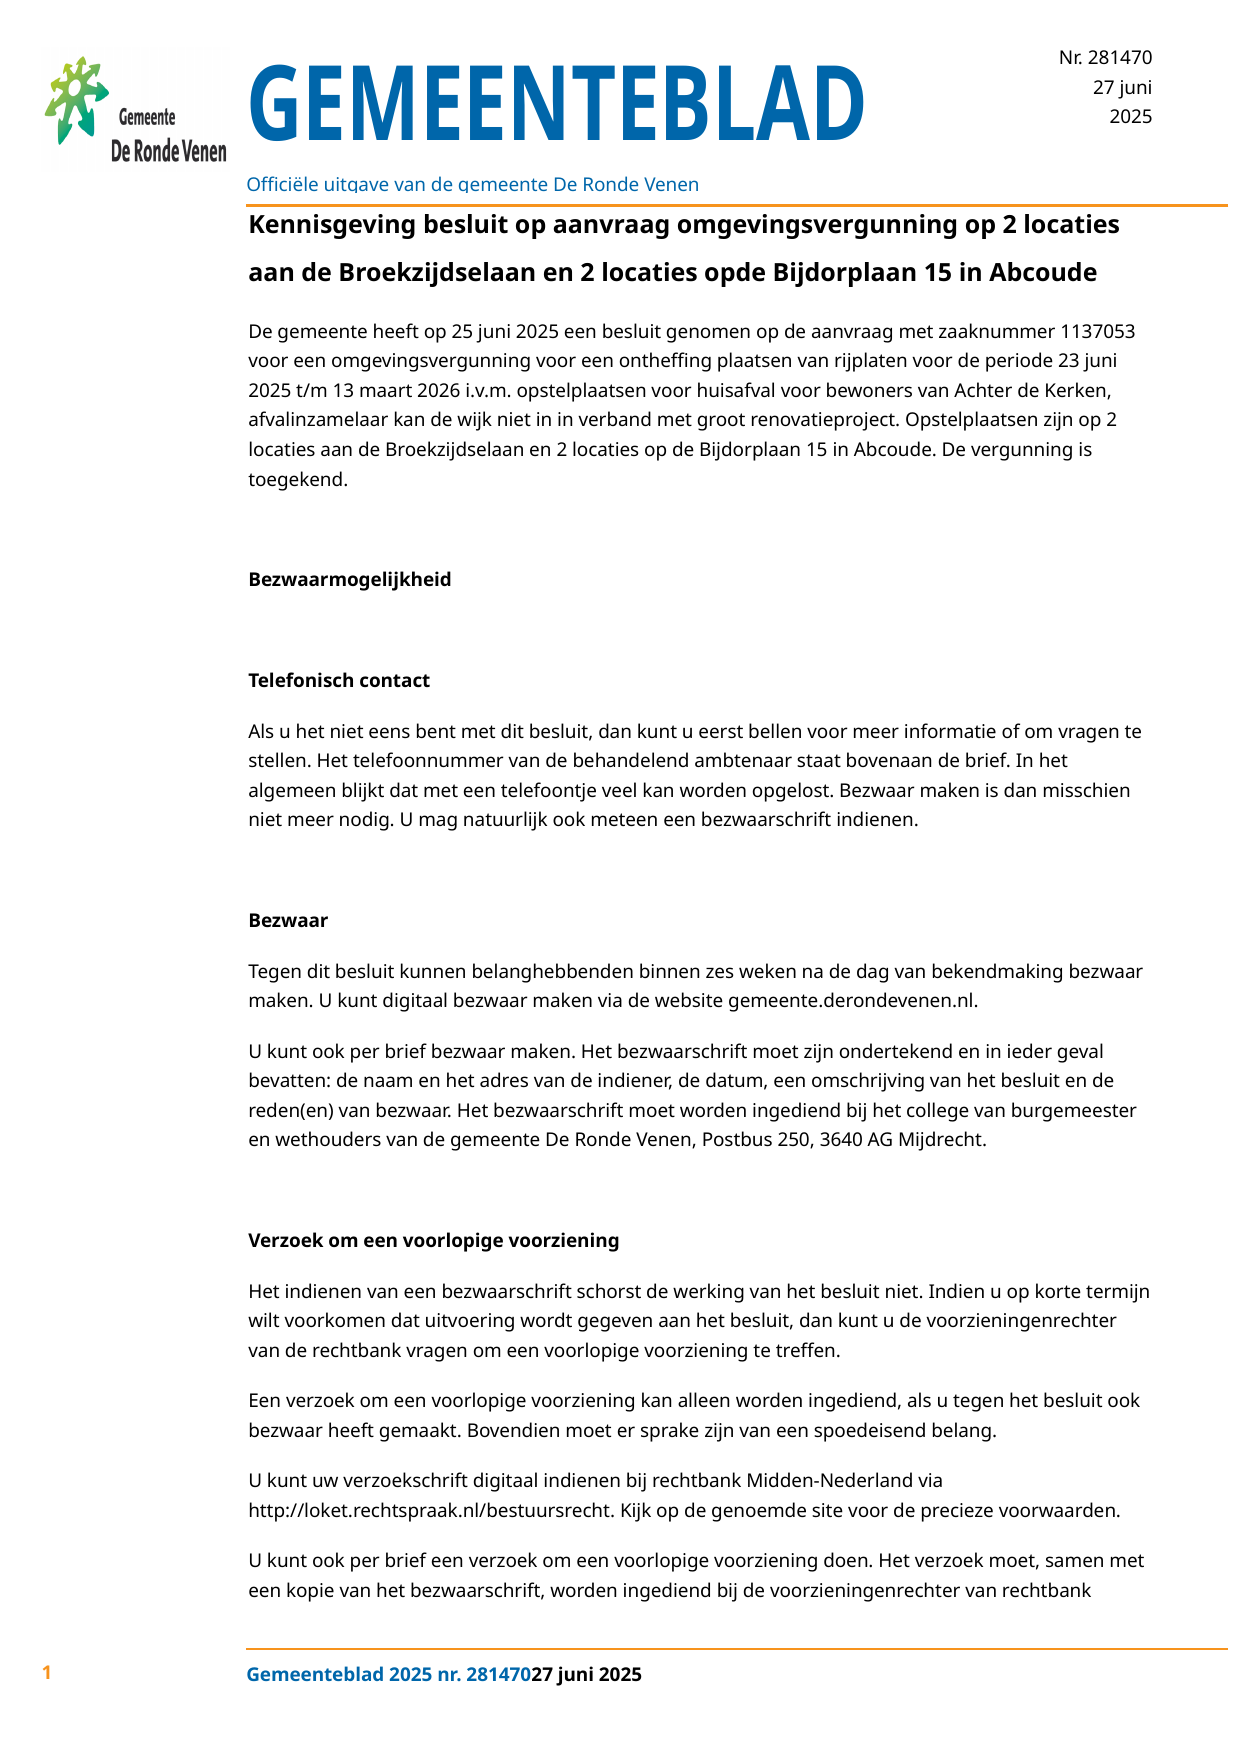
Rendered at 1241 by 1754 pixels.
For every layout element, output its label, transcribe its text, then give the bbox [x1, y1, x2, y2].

text Het indienen van een bezwaarschrift schorst de werking van het besluit niet. Indien u op korte termijn wilt voorkomen dat uitvoering wordt gegeven aan het besluit, dan kunt u de voorzieningenrechter van de rechtbank vragen om een voorlopige voorziening te treffen. [248, 1278, 1152, 1363]
text Bezwaarmogelijkheid [248, 567, 1152, 592]
text U kunt ook per brief bezwaar maken. Het bezwaarschrift moet zijn ondertekend en in ieder geval bevatten: de naam en het adres van de indiener, de datum, een omschrijving van het besluit en de reden(en) van bezwaar. Het bezwaarschrift moet worden ingediend bij het college van burgemeester en wethouders van de gemeente De Ronde Venen, Postbus 250, 3640 AG Mijdrecht. [248, 1038, 1152, 1152]
text U kunt uw verzoekschrift digitaal indienen bij rechtbank Midden-Nederland via http://loket.rechtspraak.nl/bestuursrecht. Kijk op de genoemde site voor de precieze voorwaarden. [248, 1467, 1152, 1523]
text Verzoek om een voorlopige voorziening [248, 1227, 1152, 1253]
text Tegen dit besluit kunnen belanghebbenden binnen zes weken na de dag van bekendmaking bezwaar maken. U kunt digitaal bezwaar maken via de website gemeente.derondevenen.nl. [248, 958, 1152, 1013]
text De gemeente heeft op 25 juni 2025 een besluit genomen op de aanvraag met zaaknummer 1137053 voor een omgevingsvergunning voor een ontheffing plaatsen van rijplaten voor de periode 23 juni 2025 t/m 13 maart 2026 i.v.m. opstelplaatsen voor huisafval voor bewoners van Achter de Kerken, afvalinzamelaar kan de wijk niet in in verband met groot renovatieproject. Opstelplaatsen zijn op 2 locaties aan de Broekzijdselaan en 2 locaties op de Bijdorplaan 15 in Abcoude. De vergunning is toegekend. [248, 318, 1152, 492]
text Bezwaar [248, 907, 1152, 933]
picture [41, 47, 231, 172]
text U kunt ook per brief een verzoek om een voorlopige voorziening doen. Het verzoek moet, samen met een kopie van het bezwaarschrift, worden ingediend bij de voorzieningenrechter van rechtbank [248, 1547, 1152, 1603]
text Een verzoek om een voorlopige voorziening kan alleen worden ingediend, als u tegen het besluit ook bezwaar heeft gemaakt. Bovendien moet er sprake zijn van een spoedeisend belang. [248, 1387, 1152, 1443]
text Kennisgeving besluit op aanvraag omgevingsvergunning op 2 locaties aan de Broekzijdselaan en 2 locaties opde Bijdorplaan 15 in Abcoude [248, 207, 1152, 288]
text Telefonisch contact [248, 667, 1152, 693]
text Als u het niet eens bent met dit besluit, dan kunt u eerst bellen voor meer informatie of om vragen te stellen. Het telefoonnummer van de behandelend ambtenaar staat bovenaan de brief. In het algemeen blijkt dat met een telefoontje veel kan worden opgelost. Bezwaar maken is dan misschien niet meer nodig. U mag natuurlijk ook meteen een bezwaarschrift indienen. [248, 718, 1152, 832]
